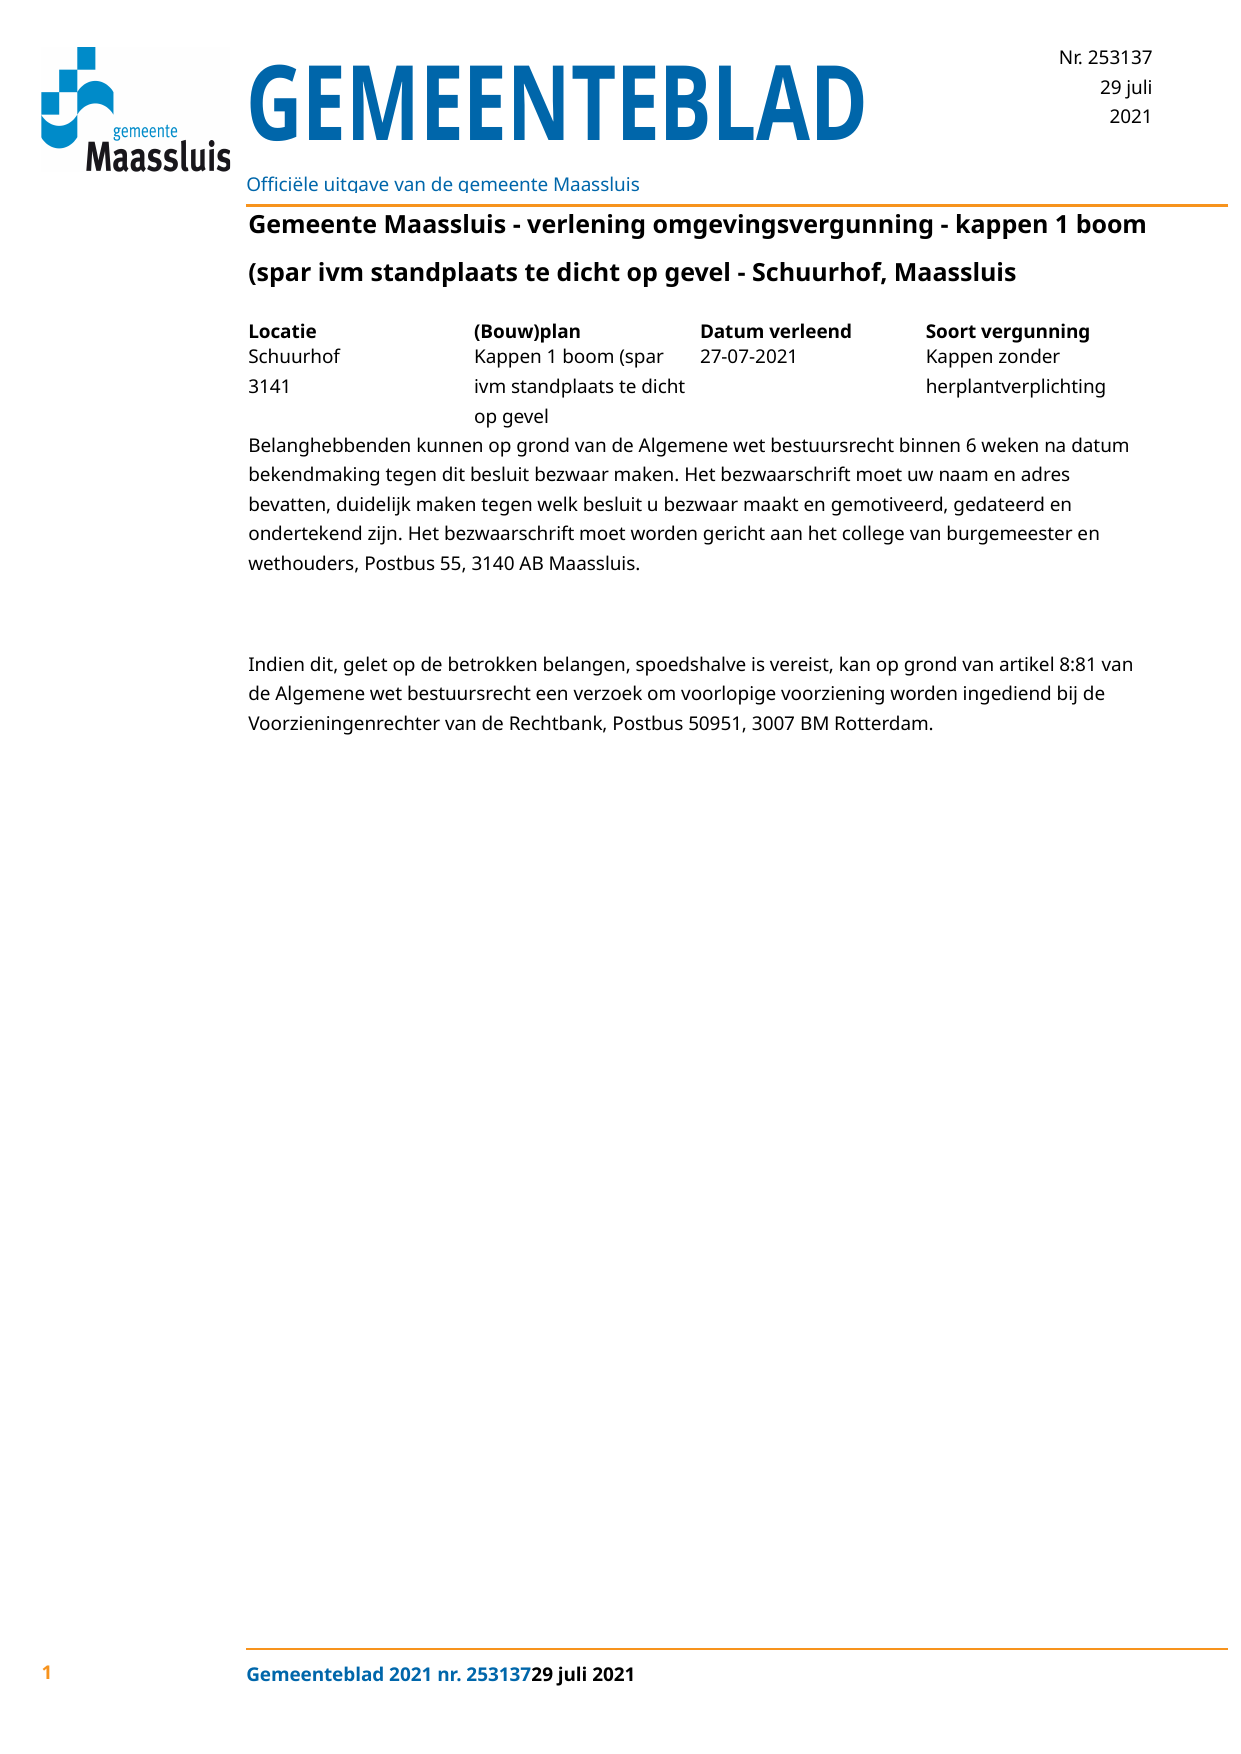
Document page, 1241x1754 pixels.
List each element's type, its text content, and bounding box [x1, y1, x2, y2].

text Gemeente Maassluis - verlening omgevingsvergunning - kappen 1 boom (spar ivm standplaats te dicht op gevel - Schuurhof, Maassluis [248, 207, 1152, 288]
table_cell Kappen zonder herplantverplichting [926, 344, 1152, 429]
text Indien dit, gelet op de betrokken belangen, spoedshalve is vereist, kan op grond van artikel 8:81 van de Algemene wet bestuursrecht een verzoek om voorlopige voorziening worden ingediend bij de Voorzieningenrechter van de Rechtbank, Postbus 50951, 3007 BM Rotterdam. [248, 651, 1152, 736]
table_header Locatie [248, 318, 474, 344]
picture [41, 47, 231, 172]
text Belanghebbenden kunnen op grond van de Algemene wet bestuursrecht binnen 6 weken na datum bekendmaking tegen dit besluit bezwaar maken. Het bezwaarschrift moet uw naam en adres bevatten, duidelijk maken tegen welk besluit u bezwaar maakt en gemotiveerd, gedateerd en ondertekend zijn. Het bezwaarschrift moet worden gericht aan het college van burgemeester en wethouders, Postbus 55, 3140 AB Maassluis. [248, 432, 1152, 576]
table_header (Bouw)plan [474, 318, 700, 344]
table_cell 27-07-2021 [700, 344, 926, 429]
table_cell Schuurhof 3141 [248, 344, 474, 429]
picture [41, 47, 77, 92]
table_header Datum verleend [700, 318, 926, 344]
table_cell Kappen 1 boom (spar ivm standplaats te dicht op gevel [474, 344, 700, 429]
table_header Soort vergunning [926, 318, 1152, 344]
